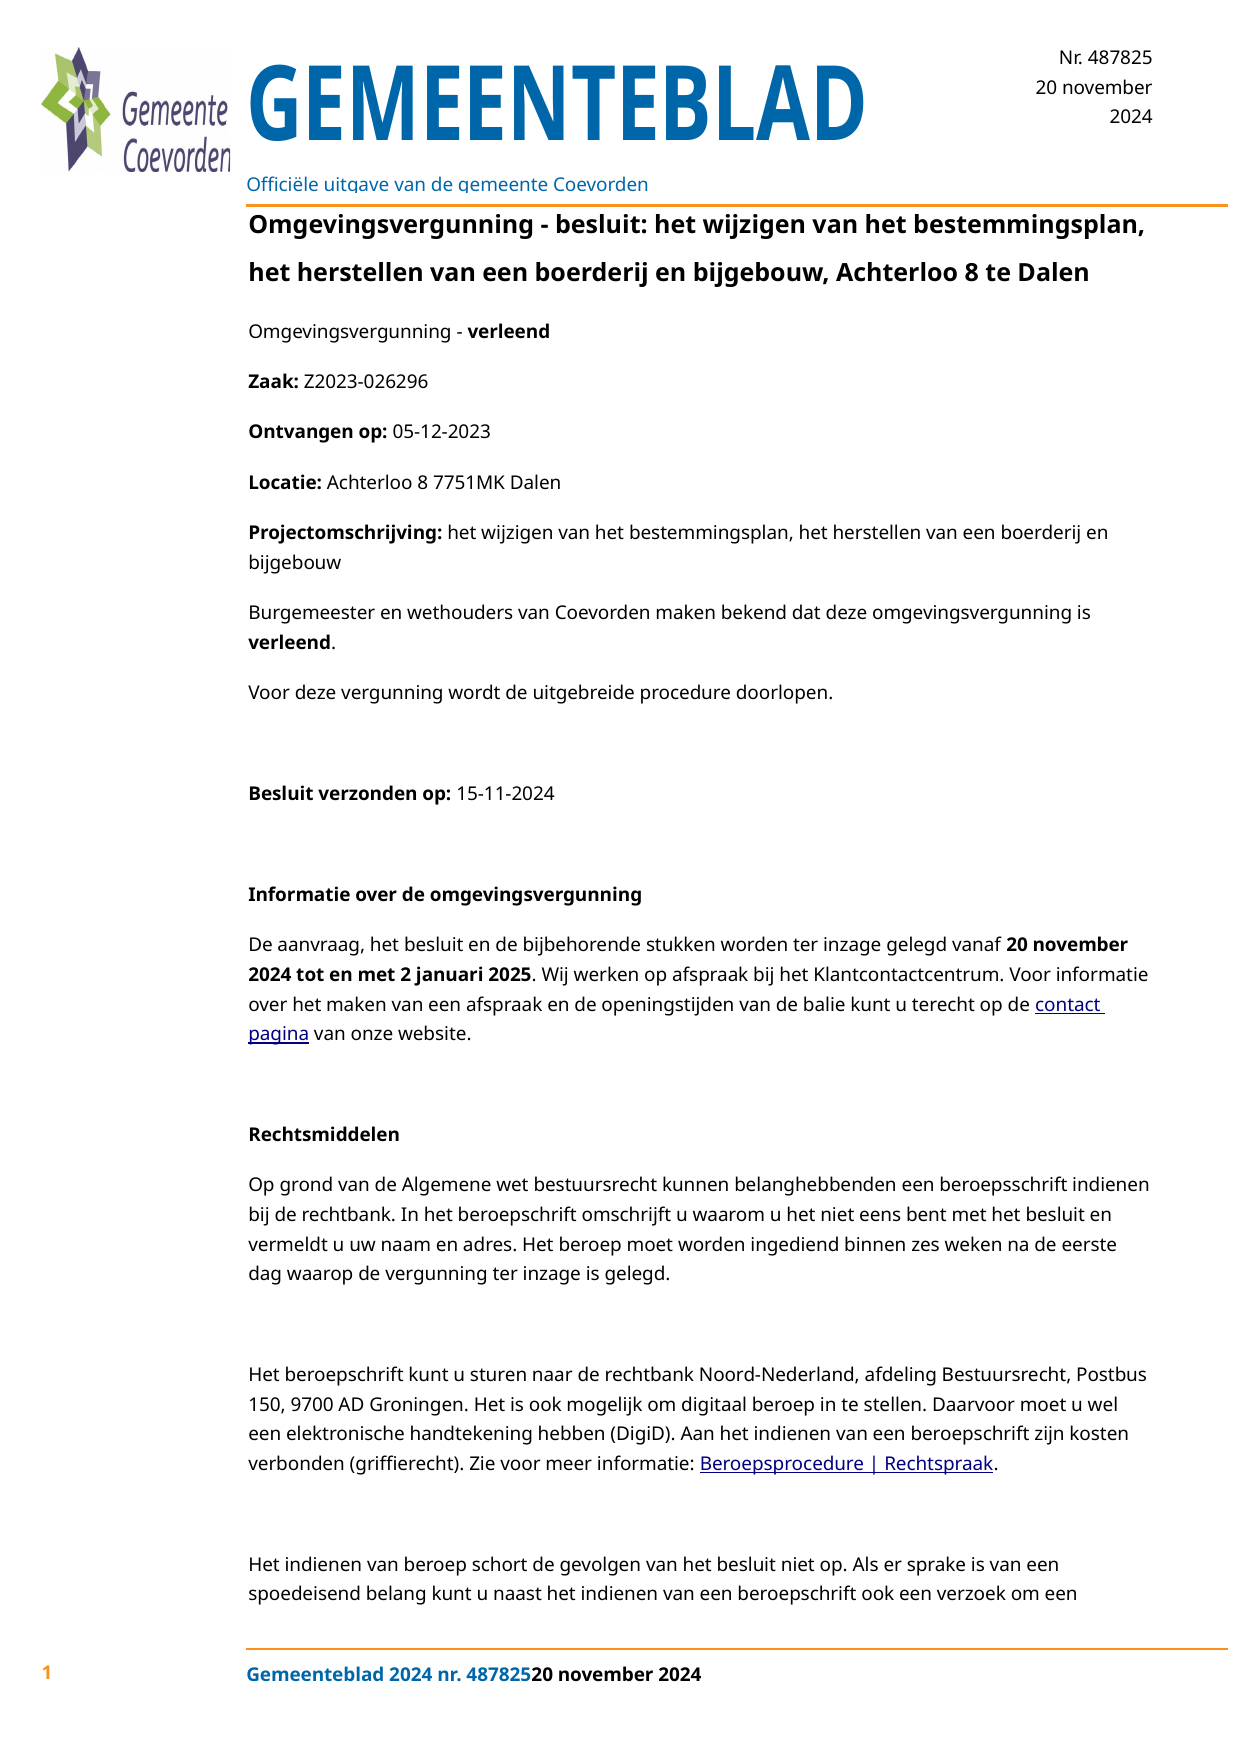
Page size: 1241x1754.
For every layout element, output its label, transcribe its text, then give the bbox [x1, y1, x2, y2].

text De aanvraag, het besluit en de bijbehorende stukken worden ter inzage gelegd vanaf 20 november 2024 tot en met 2 januari 2025. Wij werken op afspraak bij het Klantcontactcentrum. Voor informatie over het maken van een afspraak en de openingstijden van de balie kunt u terecht op de contact pagina van onze website. [248, 932, 1152, 1046]
text Omgevingsvergunning - verleend [248, 318, 1152, 344]
text Op grond van de Algemene wet bestuursrecht kunnen belanghebbenden een beroepsschrift indienen bij de rechtbank. In het beroepschrift omschrijft u waarom u het niet eens bent met het besluit en vermeldt u uw naam en adres. Het beroep moet worden ingediend binnen zes weken na de eerste dag waarop de vergunning ter inzage is gelegd. [248, 1172, 1152, 1286]
picture [41, 47, 231, 172]
text Rechtsmiddelen [248, 1121, 1152, 1147]
text Besluit verzonden op: 15-11-2024 [248, 780, 1152, 806]
text Locatie: Achterloo 8 7751MK Dalen [248, 469, 1152, 495]
text Het beroepschrift kunt u sturen naar de rechtbank Noord-Nederland, afdeling Bestuursrecht, Postbus 150, 9700 AD Groningen. Het is ook mogelijk om digitaal beroep in te stellen. Daarvoor moet u wel een elektronische handtekening hebben (DigiD). Aan het indienen van een beroepschrift zijn kosten verbonden (griffierecht). Zie voor meer informatie: Beroepsprocedure | Rechtspraak. [248, 1361, 1152, 1476]
text Burgemeester en wethouders van Coevorden maken bekend dat deze omgevingsvergunning is verleend. [248, 599, 1152, 655]
text Projectomschrijving: het wijzigen van het bestemmingsplan, het herstellen van een boerderij en bijgebouw [248, 519, 1152, 575]
text Omgevingsvergunning - besluit: het wijzigen van het bestemmingsplan, het herstellen van een boerderij en bijgebouw, Achterloo 8 te Dalen [248, 207, 1152, 288]
text Voor deze vergunning wordt de uitgebreide procedure doorlopen. [248, 679, 1152, 705]
text Het indienen van beroep schort de gevolgen van het besluit niet op. Als er sprake is van een spoedeisend belang kunt u naast het indienen van een beroepschrift ook een verzoek om een [248, 1551, 1152, 1606]
text Ontvangen op: 05-12-2023 [248, 419, 1152, 444]
text Zaak: Z2023-026296 [248, 368, 1152, 394]
text Informatie over de omgevingsvergunning [248, 881, 1152, 907]
